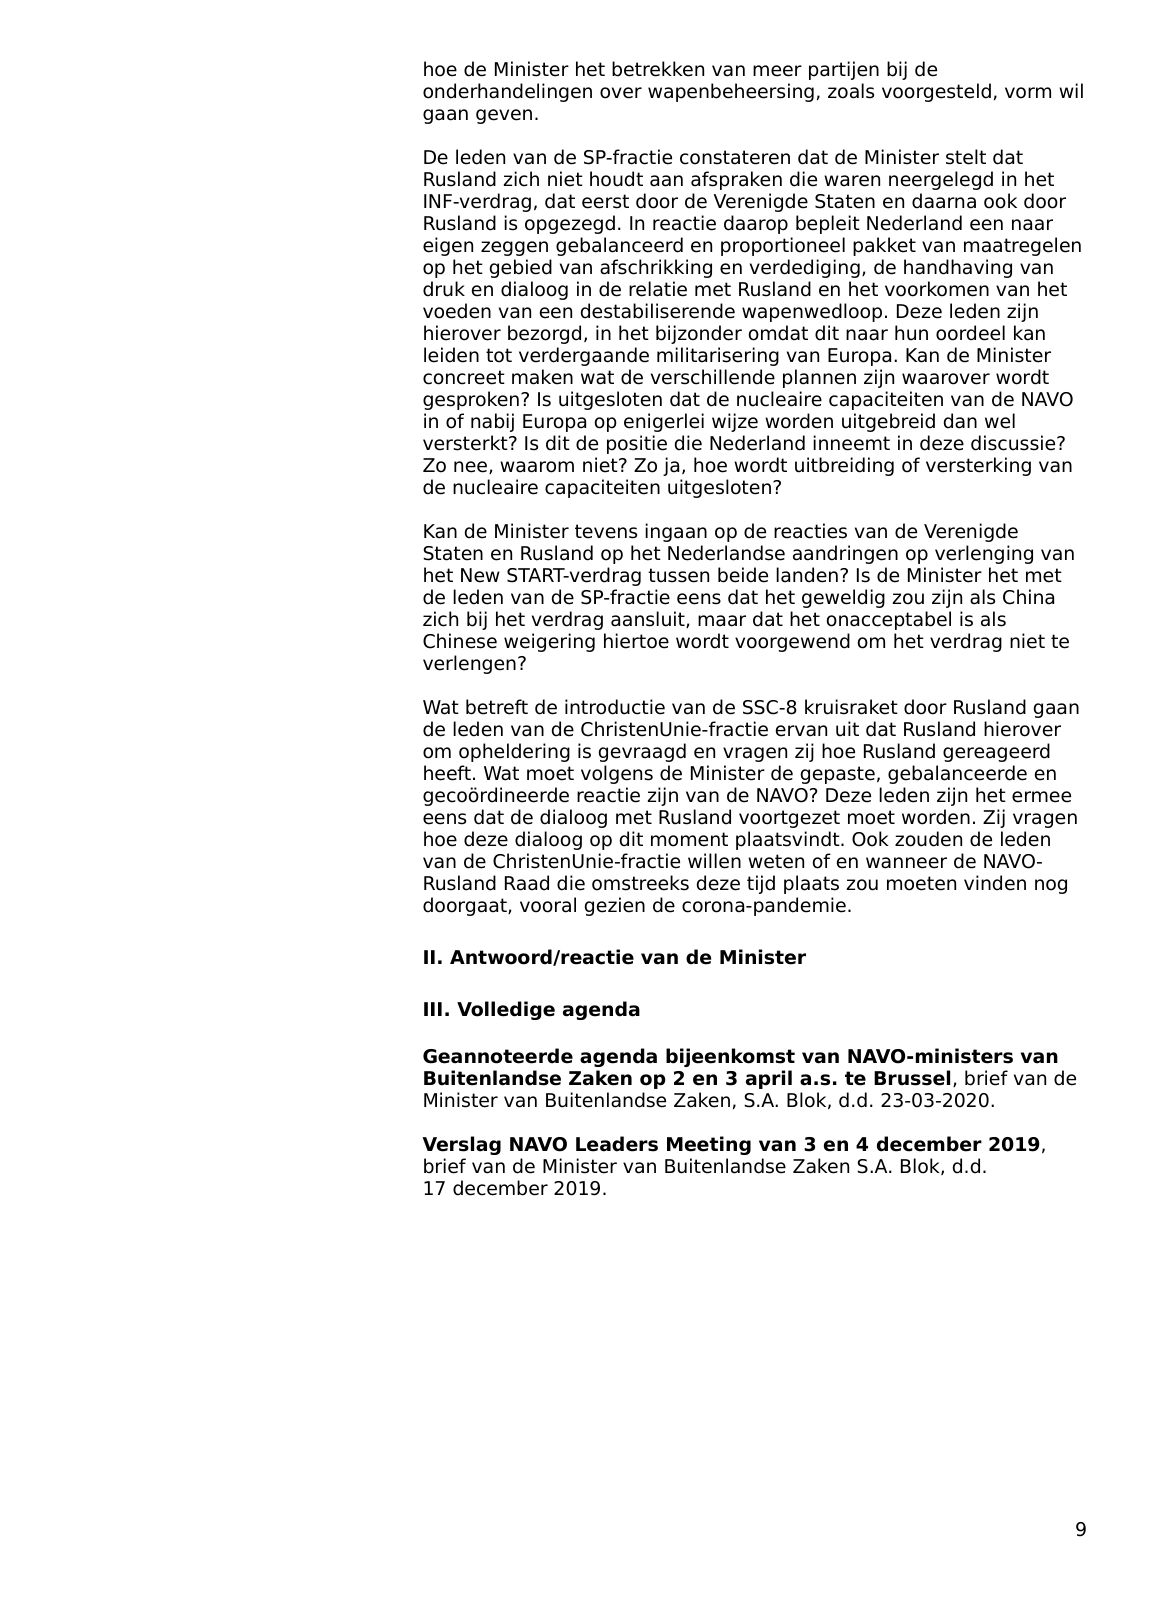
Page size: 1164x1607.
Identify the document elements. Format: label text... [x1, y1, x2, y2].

text Geannoteerde agenda bijeenkomst van NAVO-ministers van Buitenlandse Zaken op 2 en 3 april a.s. te Brussel, brief van de Minister van Buitenlandse Zaken, S.A. Blok, d.d. 23-03-2020. [422, 1046, 1087, 1112]
text Kan de Minister tevens ingaan op de reacties van de Verenigde Staten en Rusland op het Nederlandse aandringen op verlenging van het New START-verdrag tussen beide landen? Is de Minister het met de leden van de SP-fractie eens dat het geweldig zou zijn als China zich bij het verdrag aansluit, maar dat het onacceptabel is als Chinese weigering hiertoe wordt voorgewend om het verdrag niet te verlengen? [422, 521, 1087, 675]
subtitle II. Antwoord/reactie van de Minister [422, 947, 1087, 969]
subtitle III. Volledige agenda [422, 999, 1087, 1021]
text hoe de Minister het betrekken van meer partijen bij de onderhandelingen over wapenbeheersing, zoals voorgesteld, vorm wil gaan geven. [422, 59, 1087, 125]
text Verslag NAVO Leaders Meeting van 3 en 4 december 2019, brief van de Minister van Buitenlandse Zaken S.A. Blok, d.d. 17 december 2019. [422, 1134, 1087, 1200]
text De leden van de SP-fractie constateren dat de Minister stelt dat Rusland zich niet houdt aan afspraken die waren neergelegd in het INF-verdrag, dat eerst door de Verenigde Staten en daarna ook door Rusland is opgezegd. In reactie daarop bepleit Nederland een naar eigen zeggen gebalanceerd en proportioneel pakket van maatregelen op het gebied van afschrikking en verdediging, de handhaving van druk en dialoog in de relatie met Rusland en het voorkomen van het voeden van een destabiliserende wapenwedloop. Deze leden zijn hierover bezorgd, in het bijzonder omdat dit naar hun oordeel kan leiden tot verdergaande militarisering van Europa. Kan de Minister concreet maken wat de verschillende plannen zijn waarover wordt gesproken? Is uitgesloten dat de nucleaire capaciteiten van de NAVO in of nabij Europa op enigerlei wijze worden uitgebreid dan wel versterkt? Is dit de positie die Nederland inneemt in deze discussie? Zo nee, waarom niet? Zo ja, hoe wordt uitbreiding of versterking van de nucleaire capaciteiten uitgesloten? [422, 147, 1087, 499]
text Wat betreft de introductie van de SSC-8 kruisraket door Rusland gaan de leden van de ChristenUnie-fractie ervan uit dat Rusland hierover om opheldering is gevraagd en vragen zij hoe Rusland gereageerd heeft. Wat moet volgens de Minister de gepaste, gebalanceerde en gecoördineerde reactie zijn van de NAVO? Deze leden zijn het ermee eens dat de dialoog met Rusland voortgezet moet worden. Zij vragen hoe deze dialoog op dit moment plaatsvindt. Ook zouden de leden van de ChristenUnie-fractie willen weten of en wanneer de NAVO-Rusland Raad die omstreeks deze tijd plaats zou moeten vinden nog doorgaat, vooral gezien de corona-pandemie. [422, 697, 1087, 917]
